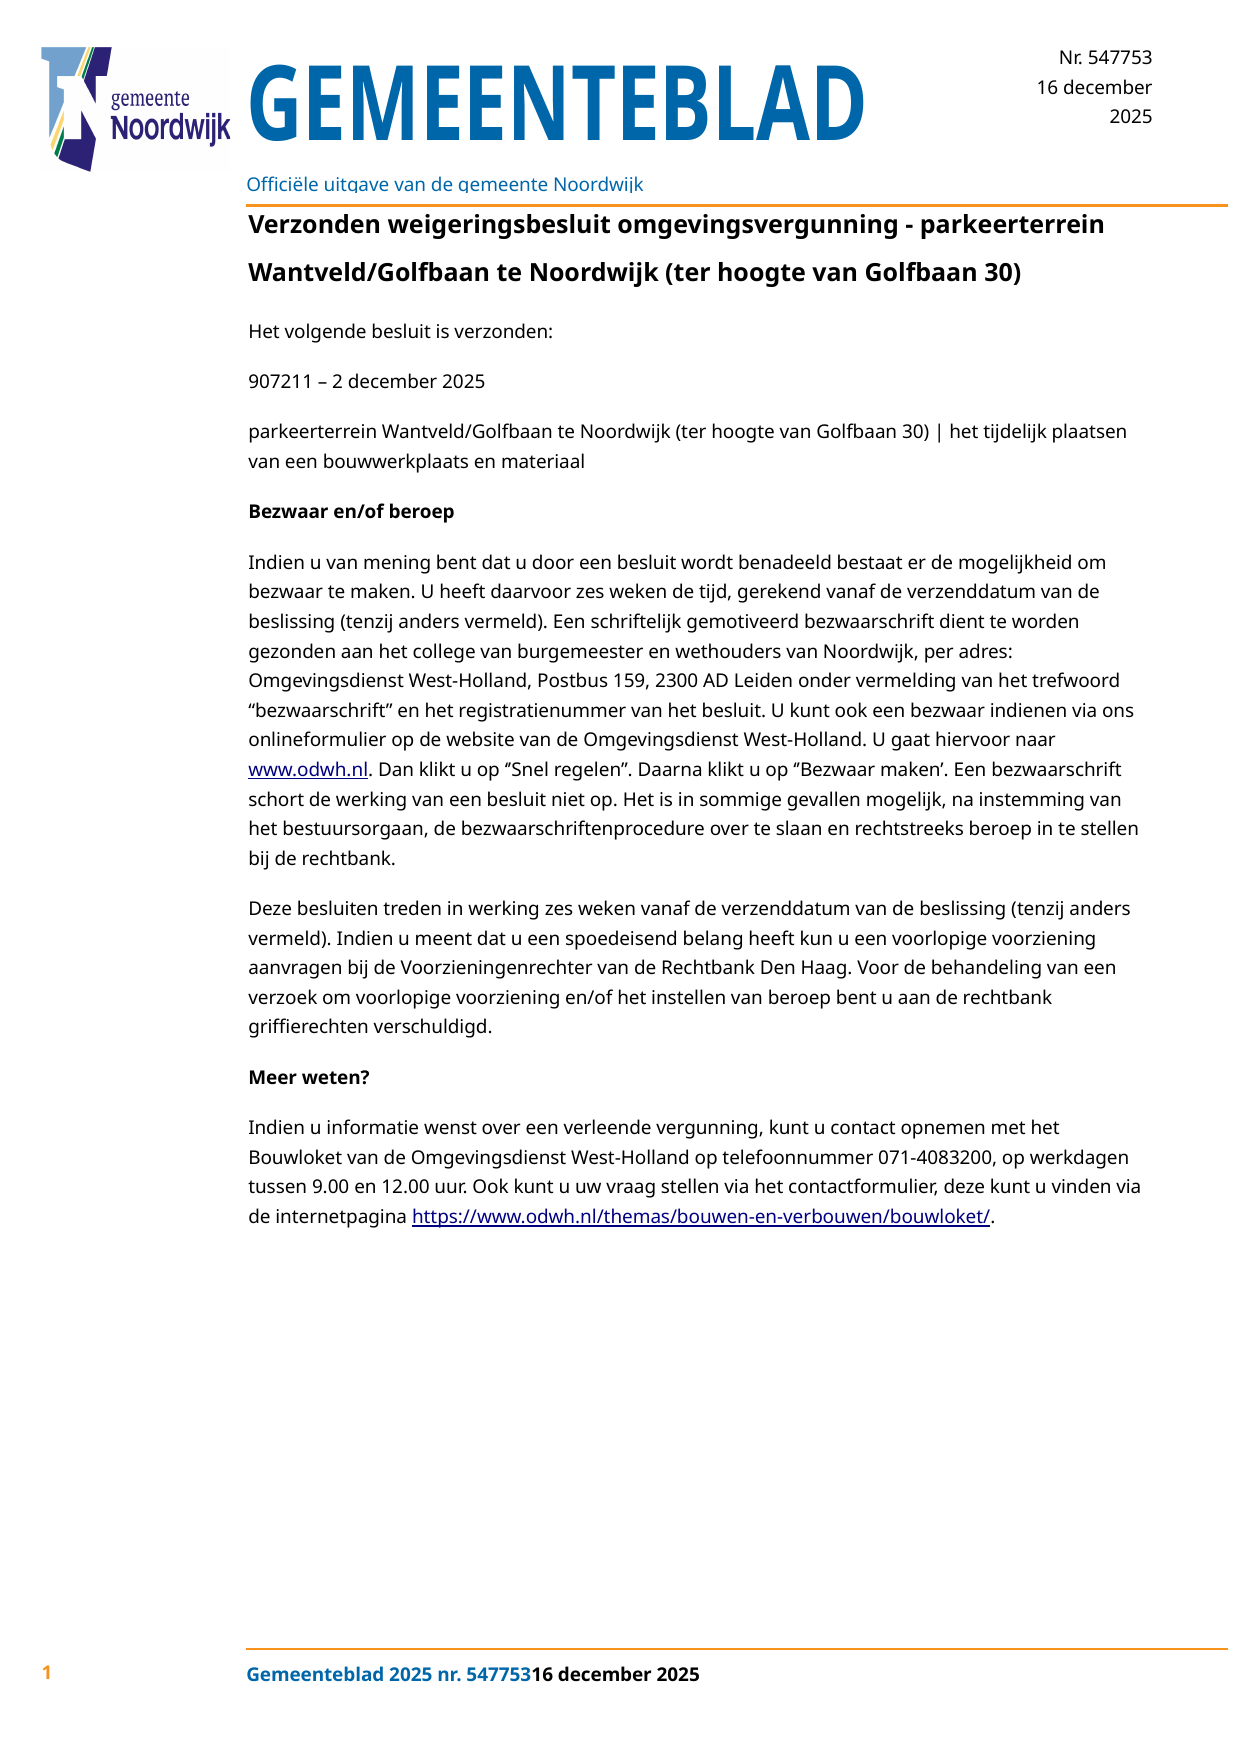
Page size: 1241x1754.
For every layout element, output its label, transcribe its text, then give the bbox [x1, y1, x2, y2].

text Bezwaar en/of beroep [248, 499, 1152, 524]
text Verzonden weigeringsbesluit omgevingsvergunning - parkeerterrein Wantveld/Golfbaan te Noordwijk (ter hoogte van Golfbaan 30) [248, 207, 1152, 288]
text parkeerterrein Wantveld/Golfbaan te Noordwijk (ter hoogte van Golfbaan 30) | het tijdelijk plaatsen van een bouwwerkplaats en materiaal [248, 419, 1152, 474]
text 907211 – 2 december 2025 [248, 368, 1152, 394]
text Indien u informatie wenst over een verleende vergunning, kunt u contact opnemen met het Bouwloket van de Omgevingsdienst West-Holland op telefoonnummer 071-4083200, op werkdagen tussen 9.00 en 12.00 uur. Ook kunt u uw vraag stellen via het contactformulier, deze kunt u vinden via de internetpagina https://www.odwh.nl/themas/bouwen-en-verbouwen/bouwloket/. [248, 1114, 1152, 1229]
text Het volgende besluit is verzonden: [248, 318, 1152, 344]
picture [41, 47, 231, 172]
text Meer weten? [248, 1064, 1152, 1090]
text Indien u van mening bent dat u door een besluit wordt benadeeld bestaat er de mogelijkheid om bezwaar te maken. U heeft daarvoor zes weken de tijd, gerekend vanaf de verzenddatum van de beslissing (tenzij anders vermeld). Een schriftelijk gemotiveerd bezwaarschrift dient te worden gezonden aan het college van burgemeester en wethouders van Noordwijk, per adres: Omgevingsdienst West-Holland, Postbus 159, 2300 AD Leiden onder vermelding van het trefwoord “bezwaarschrift” en het registratienummer van het besluit. U kunt ook een bezwaar indienen via ons onlineformulier op de website van de Omgevingsdienst West-Holland. U gaat hiervoor naar www.odwh.nl. Dan klikt u op ‘’Snel regelen”. Daarna klikt u op ‘’Bezwaar maken’. Een bezwaarschrift schort de werking van een besluit niet op. Het is in sommige gevallen mogelijk, na instemming van het bestuursorgaan, de bezwaarschriftenprocedure over te slaan en rechtstreeks beroep in te stellen bij de rechtbank. [248, 549, 1152, 871]
text Deze besluiten treden in werking zes weken vanaf de verzenddatum van de beslissing (tenzij anders vermeld). Indien u meent dat u een spoedeisend belang heeft kun u een voorlopige voorziening aanvragen bij de Voorzieningenrechter van de Rechtbank Den Haag. Voor de behandeling van een verzoek om voorlopige voorziening en/of het instellen van beroep bent u aan de rechtbank griffierechten verschuldigd. [248, 895, 1152, 1039]
